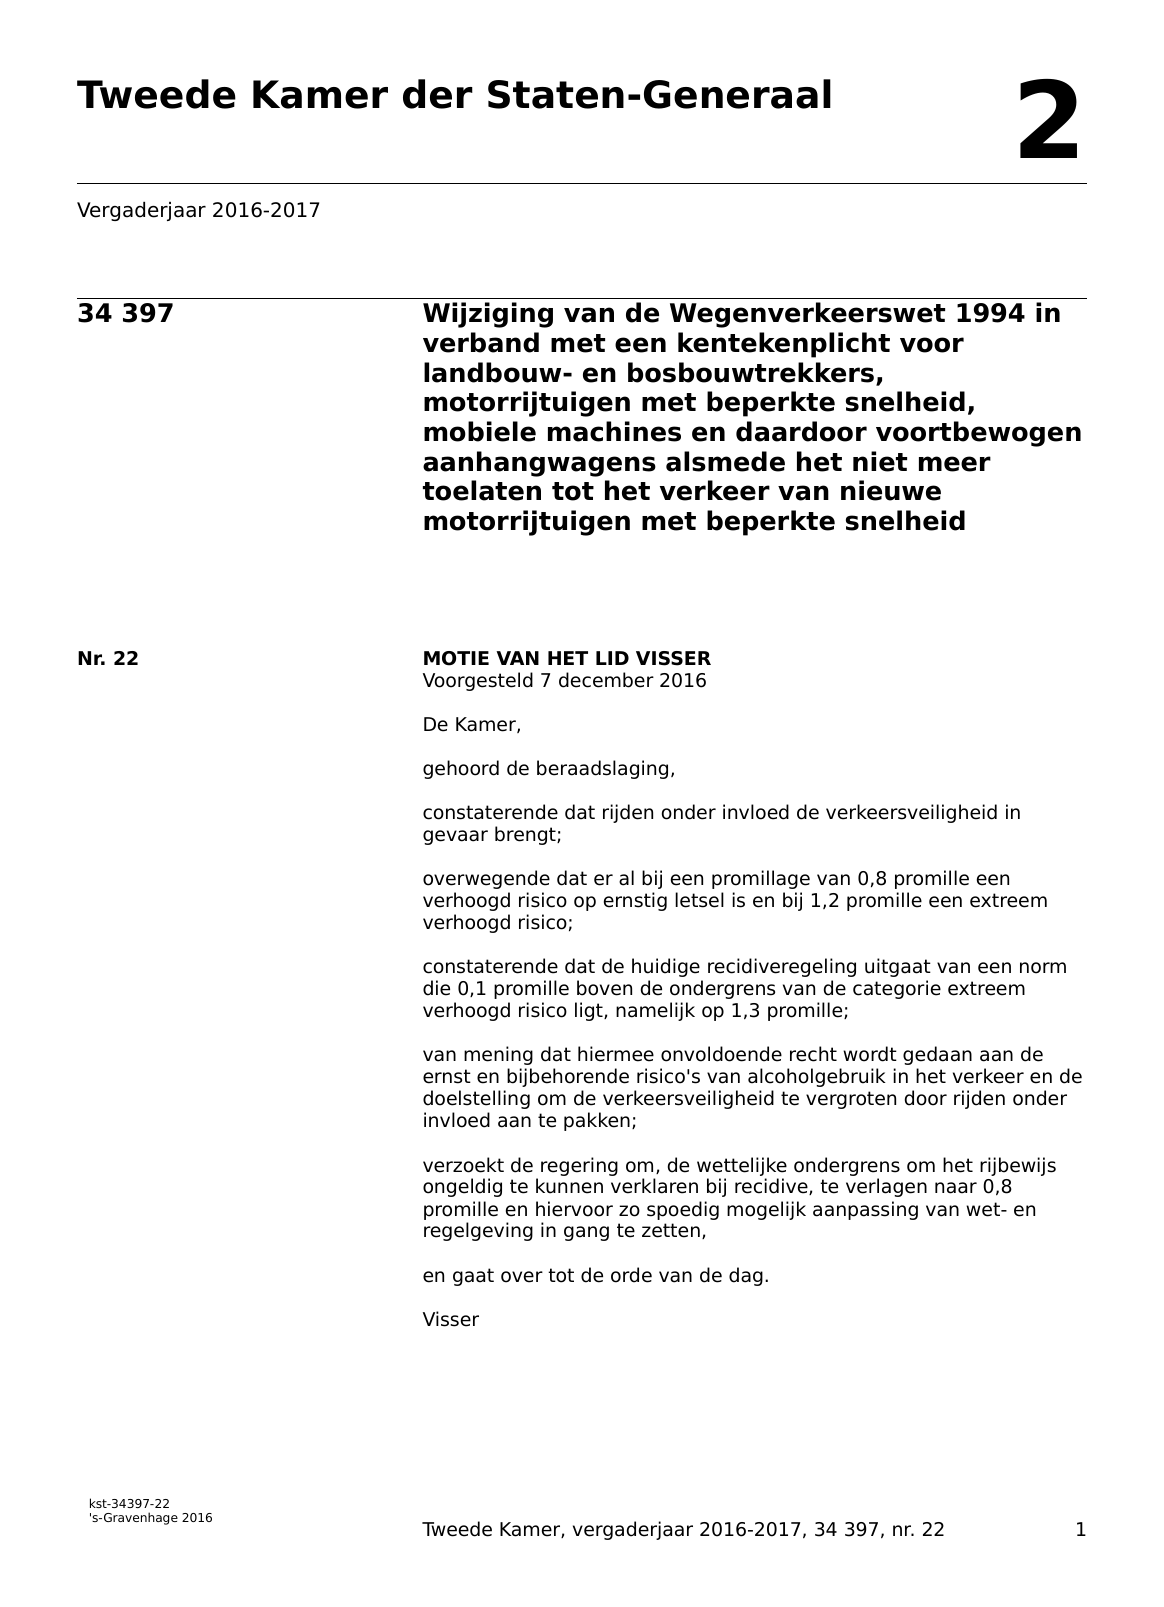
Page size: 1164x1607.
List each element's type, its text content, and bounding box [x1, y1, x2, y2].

table_header Tweede Kamer der Staten-Generaal [77, 59, 886, 183]
text De Kamer, [422, 714, 1087, 736]
text overwegende dat er al bij een promillage van 0,8 promille een verhoogd risico op ernstig letsel is en bij 1,2 promille een extreem verhoogd risico; [422, 868, 1087, 934]
text en gaat over tot de orde van de dag. [422, 1264, 1087, 1287]
text van mening dat hiermee onvoldoende recht wordt gedaan aan de ernst en bijbehorende risico's van alcoholgebruik in het verkeer en de doelstelling om de verkeersveiligheid te vergroten door rijden onder invloed aan te pakken; [422, 1044, 1087, 1132]
text Voorgesteld 7 december 2016 [422, 669, 1087, 691]
text kst-34397-22 [88, 1497, 323, 1511]
text 's-Gravenhage 2016 [88, 1511, 323, 1525]
subtitle 34 397 Wijziging van de Wegenverkeerswet 1994 in verband met een kentekenplicht voor landbouw- en bosbouwtrekkers, motorrijtuigen met beperkte snelheid, mobiele machines en daardoor voortbewogen aanhangwagens alsmede het niet meer toelaten tot het verkeer van nieuwe motorrijtuigen met beperkte snelheid [77, 299, 1087, 536]
table_header 2 [886, 59, 1087, 183]
text gehoord de beraadslaging, [422, 758, 1087, 780]
table_cell Vergaderjaar 2016-2017 [77, 184, 1087, 298]
text constaterende dat rijden onder invloed de verkeersveiligheid in gevaar brengt; [422, 802, 1087, 846]
text verzoekt de regering om, de wettelijke ondergrens om het rijbewijs ongeldig te kunnen verklaren bij recidive, te verlagen naar 0,8 promille en hiervoor zo spoedig mogelijk aanpassing van wet- en regelgeving in gang te zetten, [422, 1154, 1087, 1242]
text constaterende dat de huidige recidiveregeling uitgaat van een norm die 0,1 promille boven de ondergrens van de categorie extreem verhoogd risico ligt, namelijk op 1,3 promille; [422, 956, 1087, 1022]
subtitle Nr. 22 MOTIE VAN HET LID VISSER [77, 647, 1087, 669]
text Visser [422, 1309, 1087, 1331]
